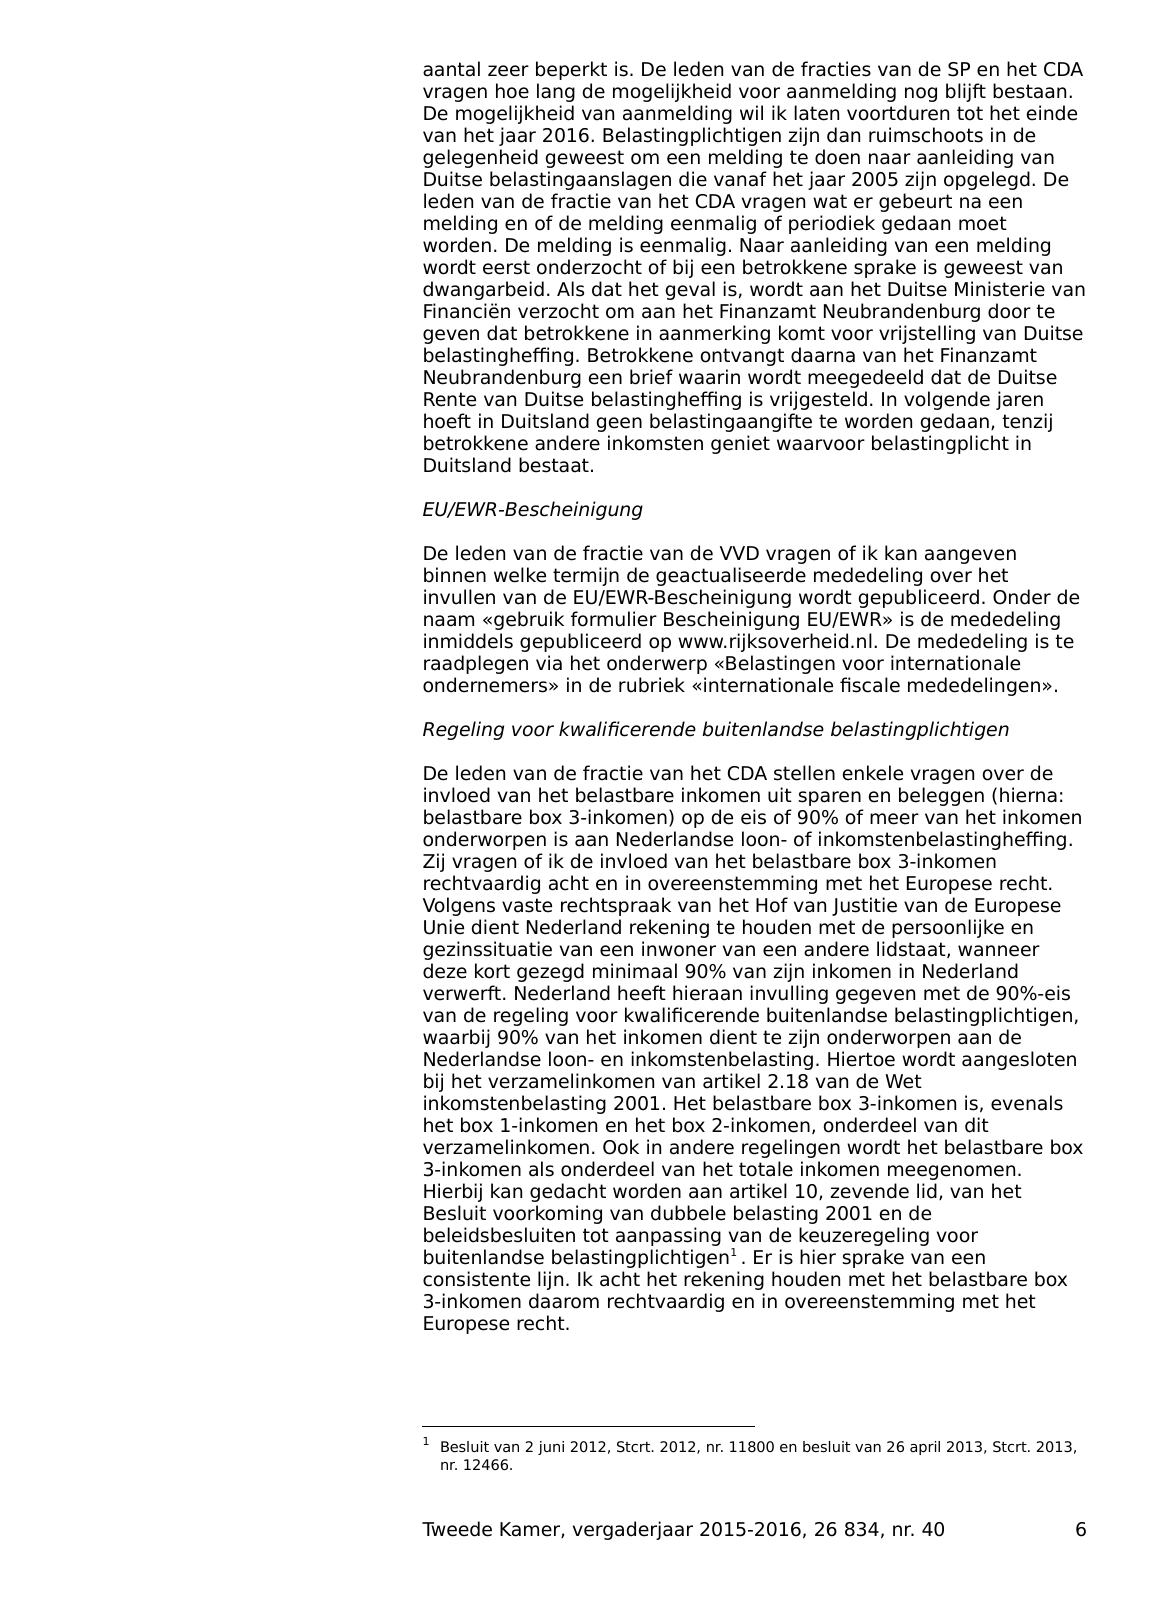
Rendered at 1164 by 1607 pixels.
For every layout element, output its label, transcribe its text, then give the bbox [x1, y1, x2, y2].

text aantal zeer beperkt is. De leden van de fracties van de SP en het CDA vragen hoe lang de mogelijkheid voor aanmelding nog blijft bestaan. De mogelijkheid van aanmelding wil ik laten voortduren tot het einde van het jaar 2016. Belastingplichtigen zijn dan ruimschoots in de gelegenheid geweest om een melding te doen naar aanleiding van Duitse belastingaanslagen die vanaf het jaar 2005 zijn opgelegd. De leden van de fractie van het CDA vragen wat er gebeurt na een melding en of de melding eenmalig of periodiek gedaan moet worden. De melding is eenmalig. Naar aanleiding van een melding wordt eerst onderzocht of bij een betrokkene sprake is geweest van dwangarbeid. Als dat het geval is, wordt aan het Duitse Ministerie van Financiën verzocht om aan het Finanzamt Neubrandenburg door te geven dat betrokkene in aanmerking komt voor vrijstelling van Duitse belastingheffing. Betrokkene ontvangt daarna van het Finanzamt Neubrandenburg een brief waarin wordt meegedeeld dat de Duitse Rente van Duitse belastingheffing is vrijgesteld. In volgende jaren hoeft in Duitsland geen belastingaangifte te worden gedaan, tenzij betrokkene andere inkomsten geniet waarvoor belastingplicht in Duitsland bestaat. [422, 59, 1087, 477]
subtitle Regeling voor kwalificerende buitenlandse belastingplichtigen [422, 719, 1087, 741]
text De leden van de fractie van het CDA stellen enkele vragen over de invloed van het belastbare inkomen uit sparen en beleggen (hierna: belastbare box 3-inkomen) op de eis of 90% of meer van het inkomen onderworpen is aan Nederlandse loon- of inkomstenbelastingheffing. Zij vragen of ik de invloed van het belastbare box 3-inkomen rechtvaardig acht en in overeenstemming met het Europese recht. Volgens vaste rechtspraak van het Hof van Justitie van de Europese Unie dient Nederland rekening te houden met de persoonlijke en gezinssituatie van een inwoner van een andere lidstaat, wanneer deze kort gezegd minimaal 90% van zijn inkomen in Nederland verwerft. Nederland heeft hieraan invulling gegeven met de 90%-eis van de regeling voor kwalificerende buitenlandse belastingplichtigen, waarbij 90% van het inkomen dient te zijn onderworpen aan de Nederlandse loon- en inkomstenbelasting. Hiertoe wordt aangesloten bij het verzamelinkomen van artikel 2.18 van de Wet inkomstenbelasting 2001. Het belastbare box 3-inkomen is, evenals het box 1-inkomen en het box 2-inkomen, onderdeel van dit verzamelinkomen. Ook in andere regelingen wordt het belastbare box 3-inkomen als onderdeel van het totale inkomen meegenomen. Hierbij kan gedacht worden aan artikel 10, zevende lid, van het Besluit voorkoming van dubbele belasting 2001 en de beleidsbesluiten tot aanpassing van de keuzeregeling voor buitenlandse belastingplichtigen. Er is hier sprake van een consistente lijn. Ik acht het rekening houden met het belastbare box 3-inkomen daarom rechtvaardig en in overeenstemming met het Europese recht. [422, 763, 1087, 1335]
text Besluit van 2 juni 2012, Stcrt. 2012, nr. 11800 en besluit van 26 april 2013, Stcrt. 2013, nr. 12466. [422, 1435, 1087, 1474]
subtitle EU/EWR-Bescheinigung [422, 499, 1087, 521]
text De leden van de fractie van de VVD vragen of ik kan aangeven binnen welke termijn de geactualiseerde mededeling over het invullen van de EU/EWR-Bescheinigung wordt gepubliceerd. Onder de naam «gebruik formulier Bescheinigung EU/EWR» is de mededeling inmiddels gepubliceerd op www.rijksoverheid.nl. De mededeling is te raadplegen via het onderwerp «Belastingen voor internationale ondernemers» in de rubriek «internationale fiscale mededelingen». [422, 543, 1087, 697]
